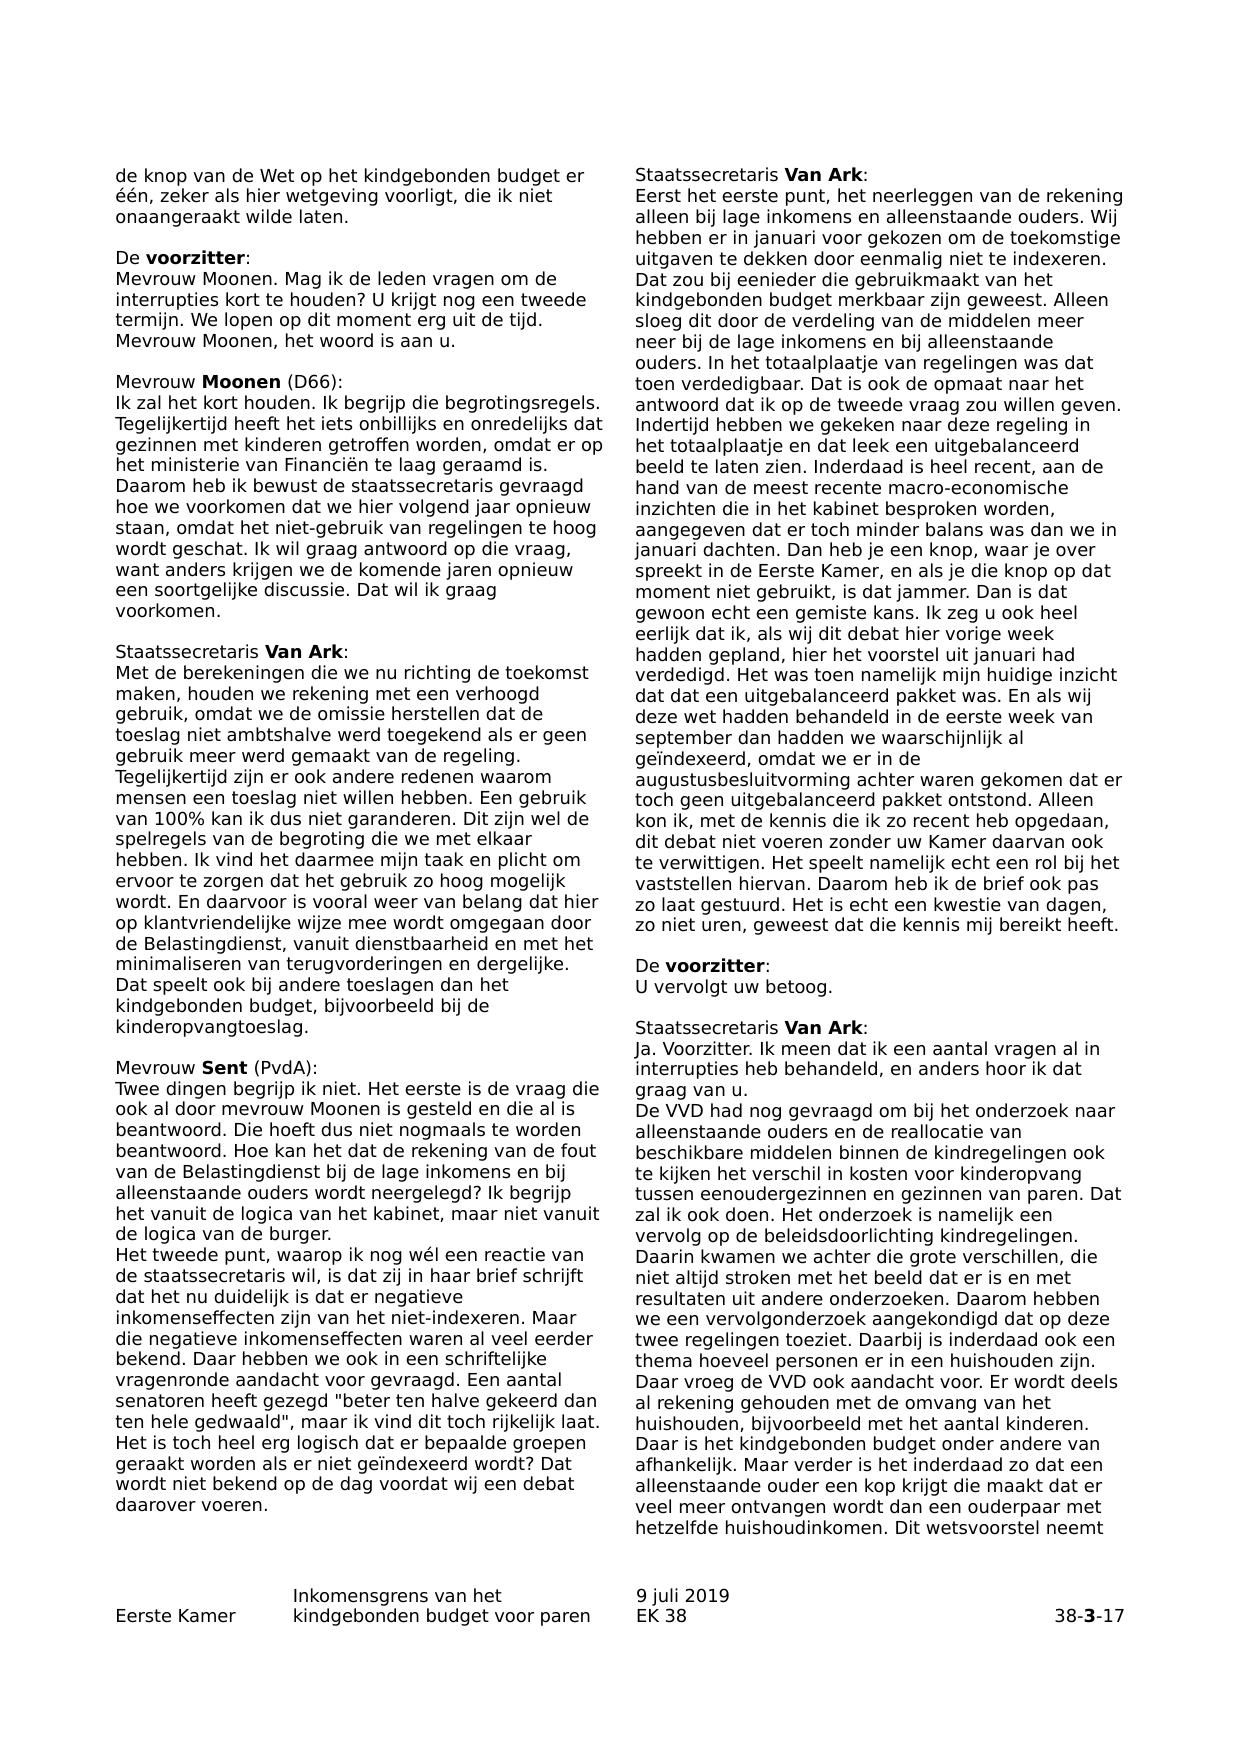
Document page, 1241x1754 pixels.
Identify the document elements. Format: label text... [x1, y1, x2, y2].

text Mevrouw Sent (PvdA): [115, 1057, 605, 1078]
text de knop van de Wet op het kindgebonden budget er één, zeker als hier wetgeving voorligt, die ik niet onaangeraakt wilde laten. [115, 165, 605, 228]
text Ja. Voorzitter. Ik meen dat ik een aantal vragen al in interrupties heb behandeld, en anders hoor ik dat graag van u. [635, 1038, 1125, 1101]
text De voorzitter: [635, 956, 1125, 977]
text Eerst het eerste punt, het neerleggen van de rekening alleen bij lage inkomens en alleenstaande ouders. Wij hebben er in januari voor gekozen om de toekomstige uitgaven te dekken door eenmalig niet te indexeren. Dat zou bij eenieder die gebruikmaakt van het kindgebonden budget merkbaar zijn geweest. Alleen sloeg dit door de verdeling van de middelen meer neer bij de lage inkomens en bij alleenstaande ouders. In het totaalplaatje van regelingen was dat toen verdedigbaar. Dat is ook de opmaat naar het antwoord dat ik op de tweede vraag zou willen geven. [635, 186, 1125, 415]
text De VVD had nog gevraagd om bij het onderzoek naar alleenstaande ouders en de reallocatie van beschikbare middelen binnen de kindregelingen ook te kijken het verschil in kosten voor kinderopvang tussen eenoudergezinnen en gezinnen van paren. Dat zal ik ook doen. Het onderzoek is namelijk een vervolg op de beleidsdoorlichting kindregelingen. Daarin kwamen we achter die grote verschillen, die niet altijd stroken met het beeld dat er is en met resultaten uit andere onderzoeken. Daarom hebben we een vervolgonderzoek aangekondigd dat op deze twee regelingen toeziet. Daarbij is inderdaad ook een thema hoeveel personen er in een huishouden zijn. Daar vroeg de VVD ook aandacht voor. Er wordt deels al rekening gehouden met de omvang van het huishouden, bijvoorbeeld met het aantal kinderen. Daar is het kindgebonden budget onder andere van afhankelijk. Maar verder is het inderdaad zo dat een alleenstaande ouder een kop krijgt die maakt dat er veel meer ontvangen wordt dan een ouderpaar met hetzelfde huishoudinkomen. Dit wetsvoorstel neemt [635, 1101, 1125, 1538]
text Het tweede punt, waarop ik nog wél een reactie van de staatssecretaris wil, is dat zij in haar brief schrijft dat het nu duidelijk is dat er negatieve inkomenseffecten zijn van het niet-indexeren. Maar die negatieve inkomenseffecten waren al veel eerder bekend. Daar hebben we ook in een schriftelijke vragenronde aandacht voor gevraagd. Een aantal senatoren heeft gezegd "beter ten halve gekeerd dan ten hele gedwaald", maar ik vind dit toch rijkelijk laat. Het is toch heel erg logisch dat er bepaalde groepen geraakt worden als er niet geïndexeerd wordt? Dat wordt niet bekend op de dag voordat wij een debat daarover voeren. [115, 1245, 605, 1516]
text Mevrouw Moonen (D66): [115, 372, 605, 393]
text Indertijd hebben we gekeken naar deze regeling in het totaalplaatje en dat leek een uitgebalanceerd beeld te laten zien. Inderdaad is heel recent, aan de hand van de meest recente macro-economische inzichten die in het kabinet besproken worden, aangegeven dat er toch minder balans was dan we in januari dachten. Dan heb je een knop, waar je over spreekt in de Eerste Kamer, en als je die knop op dat moment niet gebruikt, is dat jammer. Dan is dat gewoon echt een gemiste kans. Ik zeg u ook heel eerlijk dat ik, als wij dit debat hier vorige week hadden gepland, hier het voorstel uit januari had verdedigd. Het was toen namelijk mijn huidige inzicht dat dat een uitgebalanceerd pakket was. En als wij deze wet hadden behandeld in de eerste week van september dan hadden we waarschijnlijk al geïndexeerd, omdat we er in de augustusbesluitvorming achter waren gekomen dat er toch geen uitgebalanceerd pakket ontstond. Alleen kon ik, met de kennis die ik zo recent heb opgedaan, dit debat niet voeren zonder uw Kamer daarvan ook te verwittigen. Het speelt namelijk echt een rol bij het vaststellen hiervan. Daarom heb ik de brief ook pas zo laat gestuurd. Het is echt een kwestie van dagen, zo niet uren, geweest dat die kennis mij bereikt heeft. [635, 415, 1125, 936]
text Staatssecretaris Van Ark: [115, 642, 605, 662]
text Staatssecretaris Van Ark: [635, 165, 1125, 186]
text Twee dingen begrijp ik niet. Het eerste is de vraag die ook al door mevrouw Moonen is gesteld en die al is beantwoord. Die hoeft dus niet nogmaals te worden beantwoord. Hoe kan het dat de rekening van de fout van de Belastingdienst bij de lage inkomens en bij alleenstaande ouders wordt neergelegd? Ik begrijp het vanuit de logica van het kabinet, maar niet vanuit de logica van de burger. [115, 1078, 605, 1245]
text U vervolgt uw betoog. [635, 977, 1125, 998]
text Staatssecretaris Van Ark: [635, 1018, 1125, 1038]
text Ik zal het kort houden. Ik begrijp die begrotingsregels. Tegelijkertijd heeft het iets onbillijks en onredelijks dat gezinnen met kinderen getroffen worden, omdat er op het ministerie van Financiën te laag geraamd is. Daarom heb ik bewust de staatssecretaris gevraagd hoe we voorkomen dat we hier volgend jaar opnieuw staan, omdat het niet-gebruik van regelingen te hoog wordt geschat. Ik wil graag antwoord op die vraag, want anders krijgen we de komende jaren opnieuw een soortgelijke discussie. Dat wil ik graag voorkomen. [115, 393, 605, 622]
text De voorzitter: [115, 248, 605, 268]
text Mevrouw Moonen. Mag ik de leden vragen om de interrupties kort te houden? U krijgt nog een tweede termijn. We lopen op dit moment erg uit de tijd. Mevrouw Moonen, het woord is aan u. [115, 268, 605, 352]
text Met de berekeningen die we nu richting de toekomst maken, houden we rekening met een verhoogd gebruik, omdat we de omissie herstellen dat de toeslag niet ambtshalve werd toegekend als er geen gebruik meer werd gemaakt van de regeling. Tegelijkertijd zijn er ook andere redenen waarom mensen een toeslag niet willen hebben. Een gebruik van 100% kan ik dus niet garanderen. Dit zijn wel de spelregels van de begroting die we met elkaar hebben. Ik vind het daarmee mijn taak en plicht om ervoor te zorgen dat het gebruik zo hoog mogelijk wordt. En daarvoor is vooral weer van belang dat hier op klantvriendelijke wijze mee wordt omgegaan door de Belastingdienst, vanuit dienstbaarheid en met het minimaliseren van terugvorderingen en dergelijke. Dat speelt ook bij andere toeslagen dan het kindgebonden budget, bijvoorbeeld bij de kinderopvangtoeslag. [115, 662, 605, 1037]
